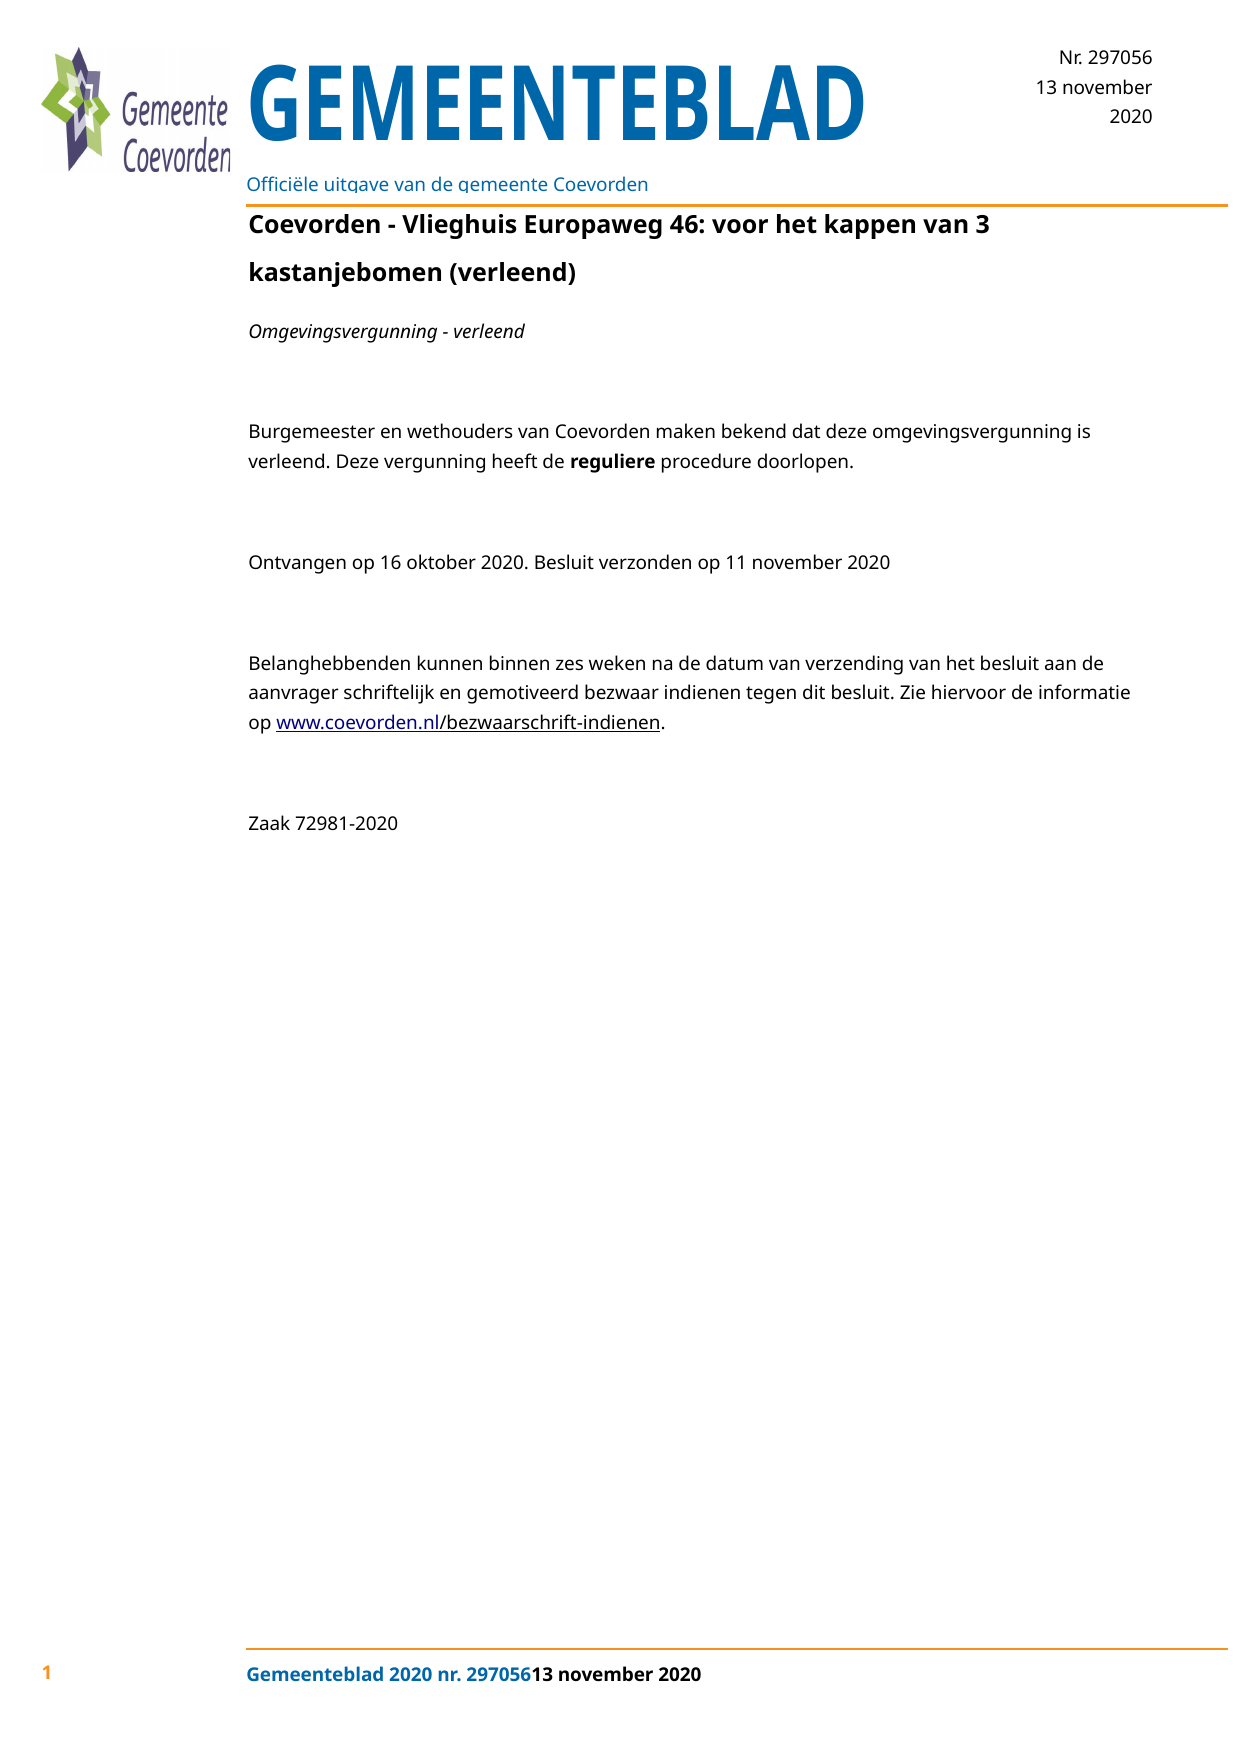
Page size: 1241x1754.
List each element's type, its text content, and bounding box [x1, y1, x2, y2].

text Zaak 72981-2020 [248, 810, 1152, 836]
picture [41, 47, 231, 172]
text Belanghebbenden kunnen binnen zes weken na de datum van verzending van het besluit aan de aanvrager schriftelijk en gemotiveerd bezwaar indienen tegen dit besluit. Zie hiervoor de informatie op www.coevorden.nl/bezwaarschrift-indienen. [248, 650, 1152, 735]
text Omgevingsvergunning - verleend [248, 318, 1152, 344]
text Burgemeester en wethouders van Coevorden maken bekend dat deze omgevingsvergunning is verleend. Deze vergunning heeft de reguliere procedure doorlopen. [248, 419, 1152, 474]
text Coevorden - Vlieghuis Europaweg 46: voor het kappen van 3 kastanjebomen (verleend) [248, 207, 1152, 288]
text Ontvangen op 16 oktober 2020. Besluit verzonden op 11 november 2020 [248, 549, 1152, 575]
